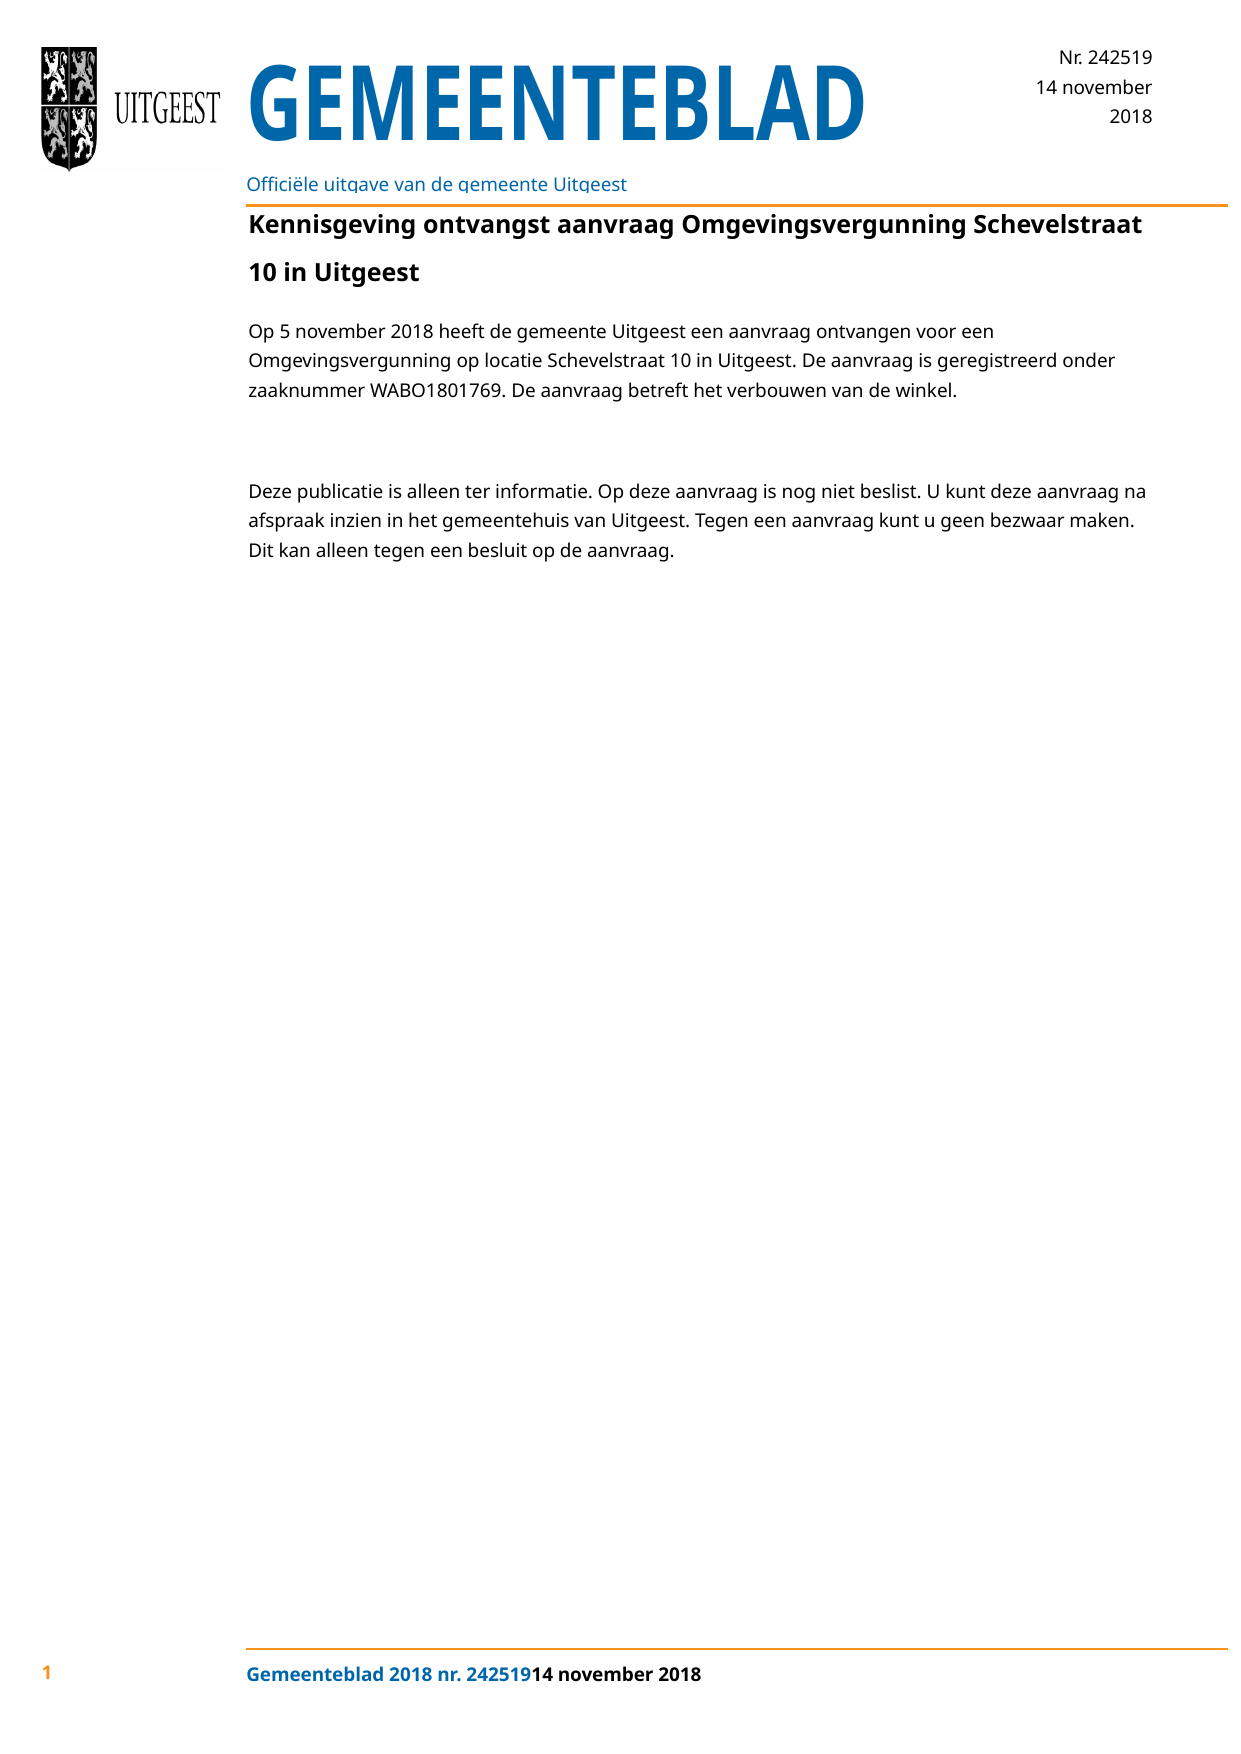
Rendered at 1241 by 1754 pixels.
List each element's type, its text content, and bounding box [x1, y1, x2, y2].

text Kennisgeving ontvangst aanvraag Omgevingsvergunning Schevelstraat 10 in Uitgeest [248, 207, 1152, 288]
text Deze publicatie is alleen ter informatie. Op deze aanvraag is nog niet beslist. U kunt deze aanvraag na afspraak inzien in het gemeentehuis van Uitgeest. Tegen een aanvraag kunt u geen bezwaar maken. Dit kan alleen tegen een besluit op de aanvraag. [248, 478, 1152, 563]
picture [41, 47, 231, 172]
text Op 5 november 2018 heeft de gemeente Uitgeest een aanvraag ontvangen voor een Omgevingsvergunning op locatie Schevelstraat 10 in Uitgeest. De aanvraag is geregistreerd onder zaaknummer WABO1801769. De aanvraag betreft het verbouwen van de winkel. [248, 318, 1152, 403]
